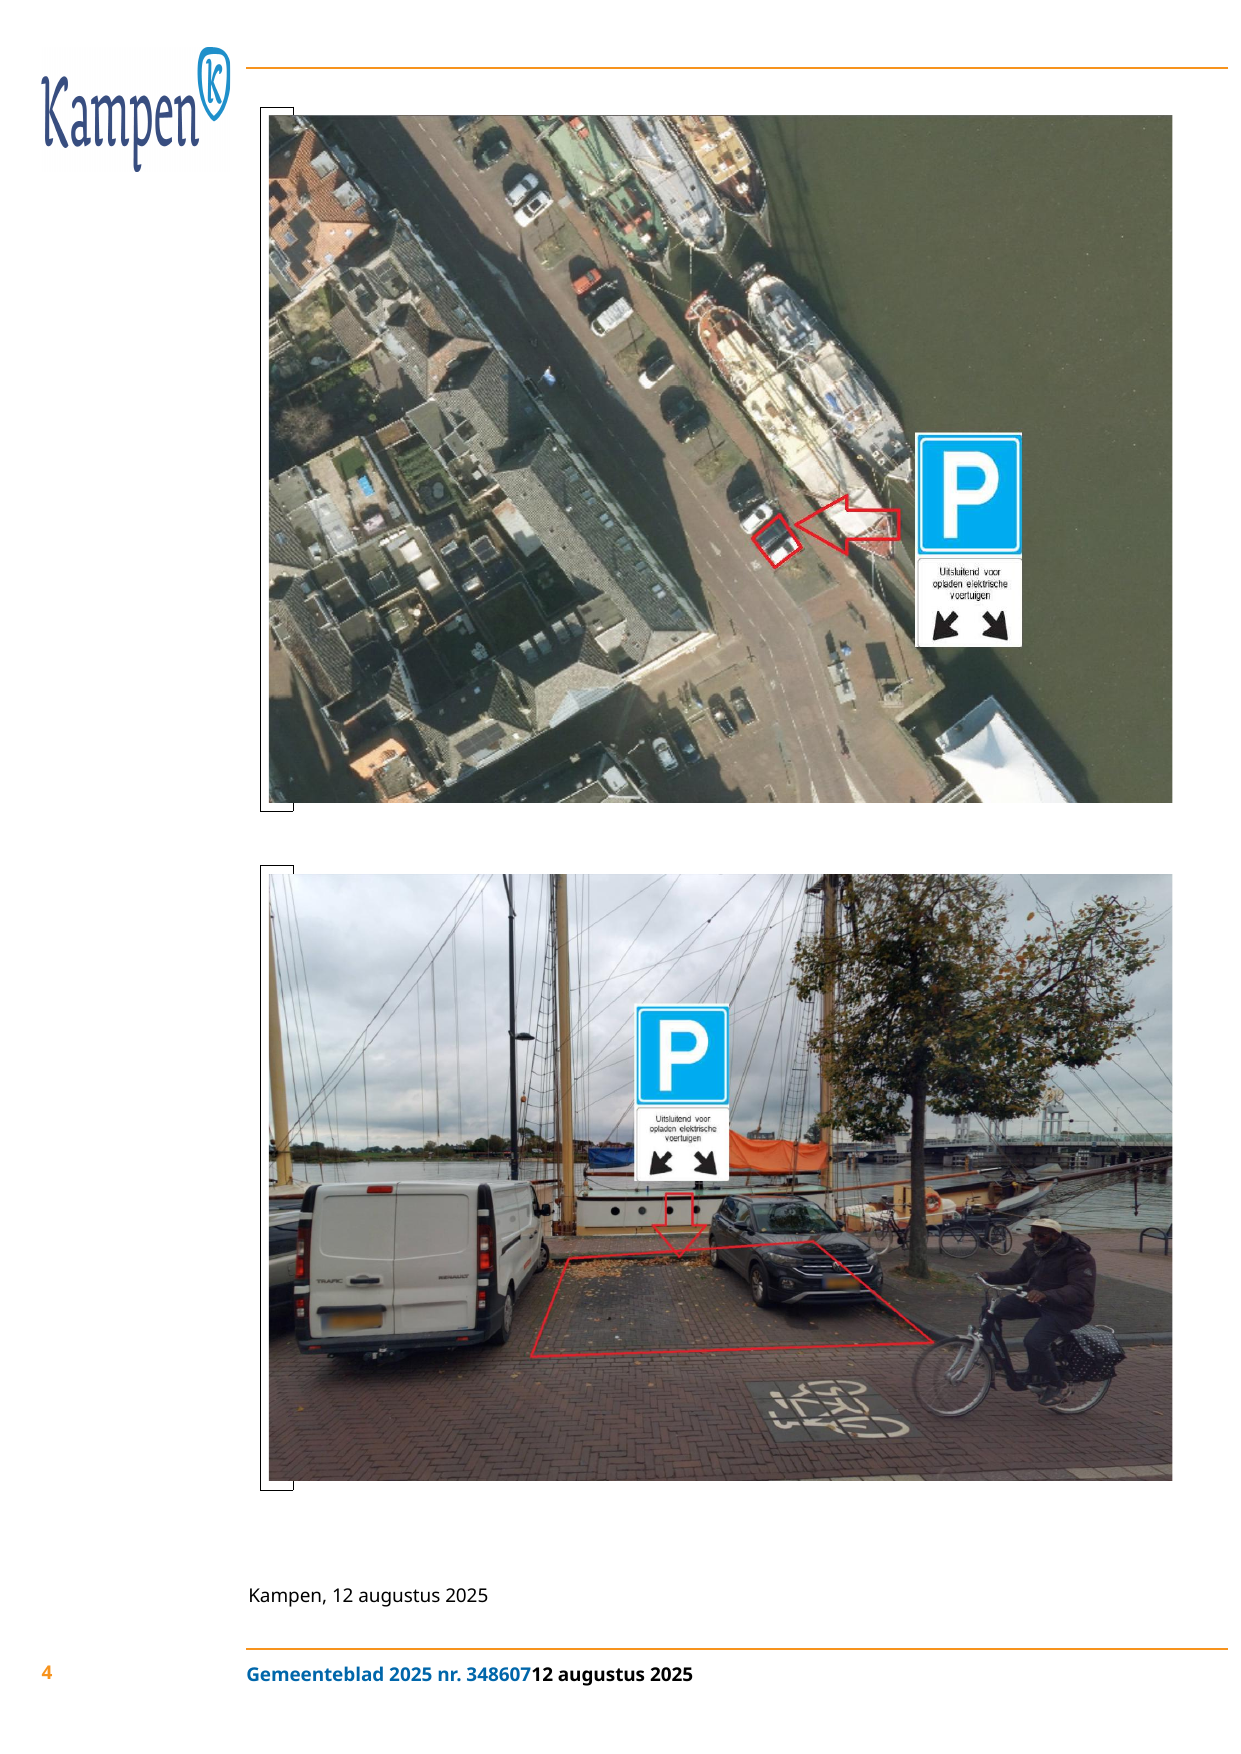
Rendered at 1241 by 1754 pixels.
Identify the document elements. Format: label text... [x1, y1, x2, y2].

picture [268, 115, 1173, 803]
text Kampen, 12 augustus 2025 [248, 1583, 1152, 1608]
picture [268, 874, 1173, 1481]
picture [41, 47, 231, 172]
